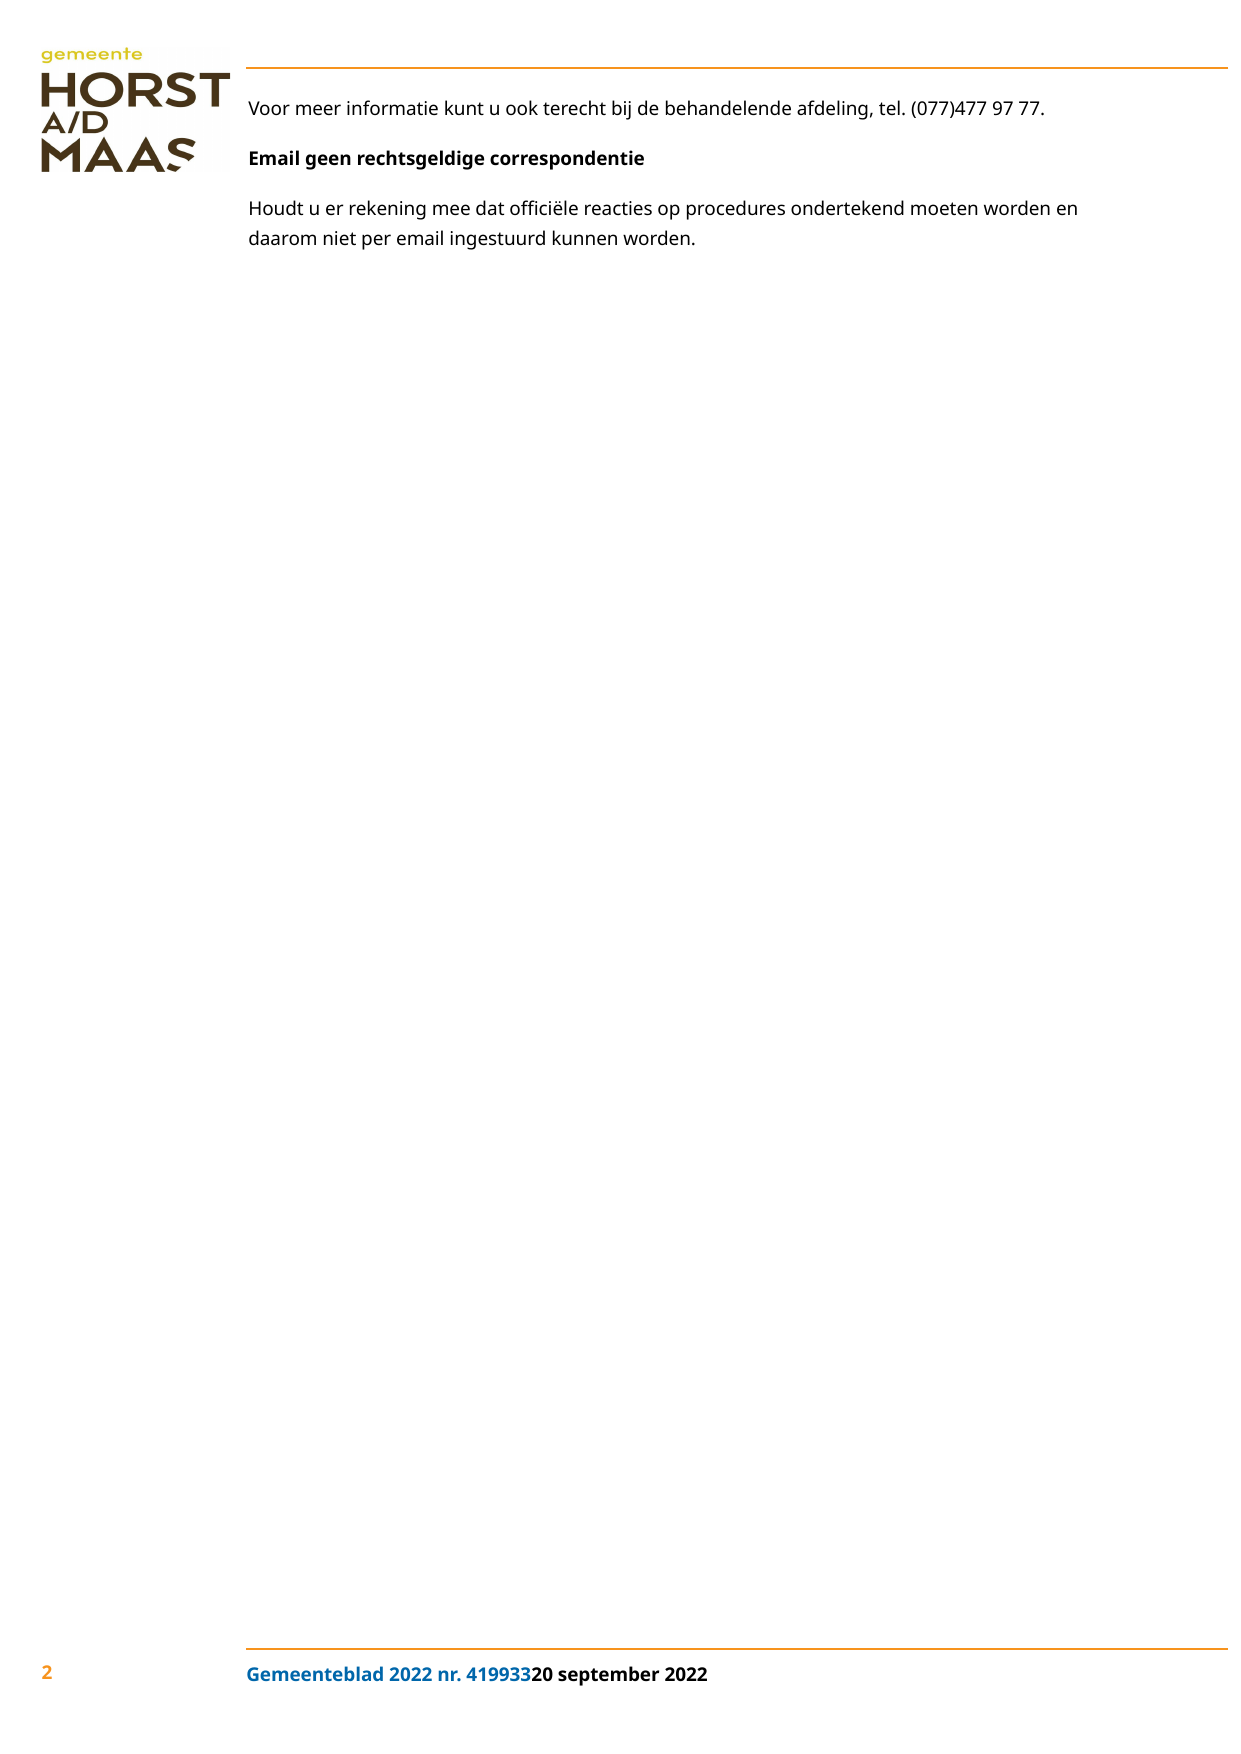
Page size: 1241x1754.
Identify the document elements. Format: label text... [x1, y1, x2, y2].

picture [41, 47, 231, 172]
text Houdt u er rekening mee dat officiële reacties op procedures ondertekend moeten worden en daarom niet per email ingestuurd kunnen worden. [248, 196, 1152, 251]
text Voor meer informatie kunt u ook terecht bij de behandelende afdeling, tel. (077)477 97 77. [248, 95, 1152, 121]
text Email geen rechtsgeldige correspondentie [248, 145, 1152, 171]
